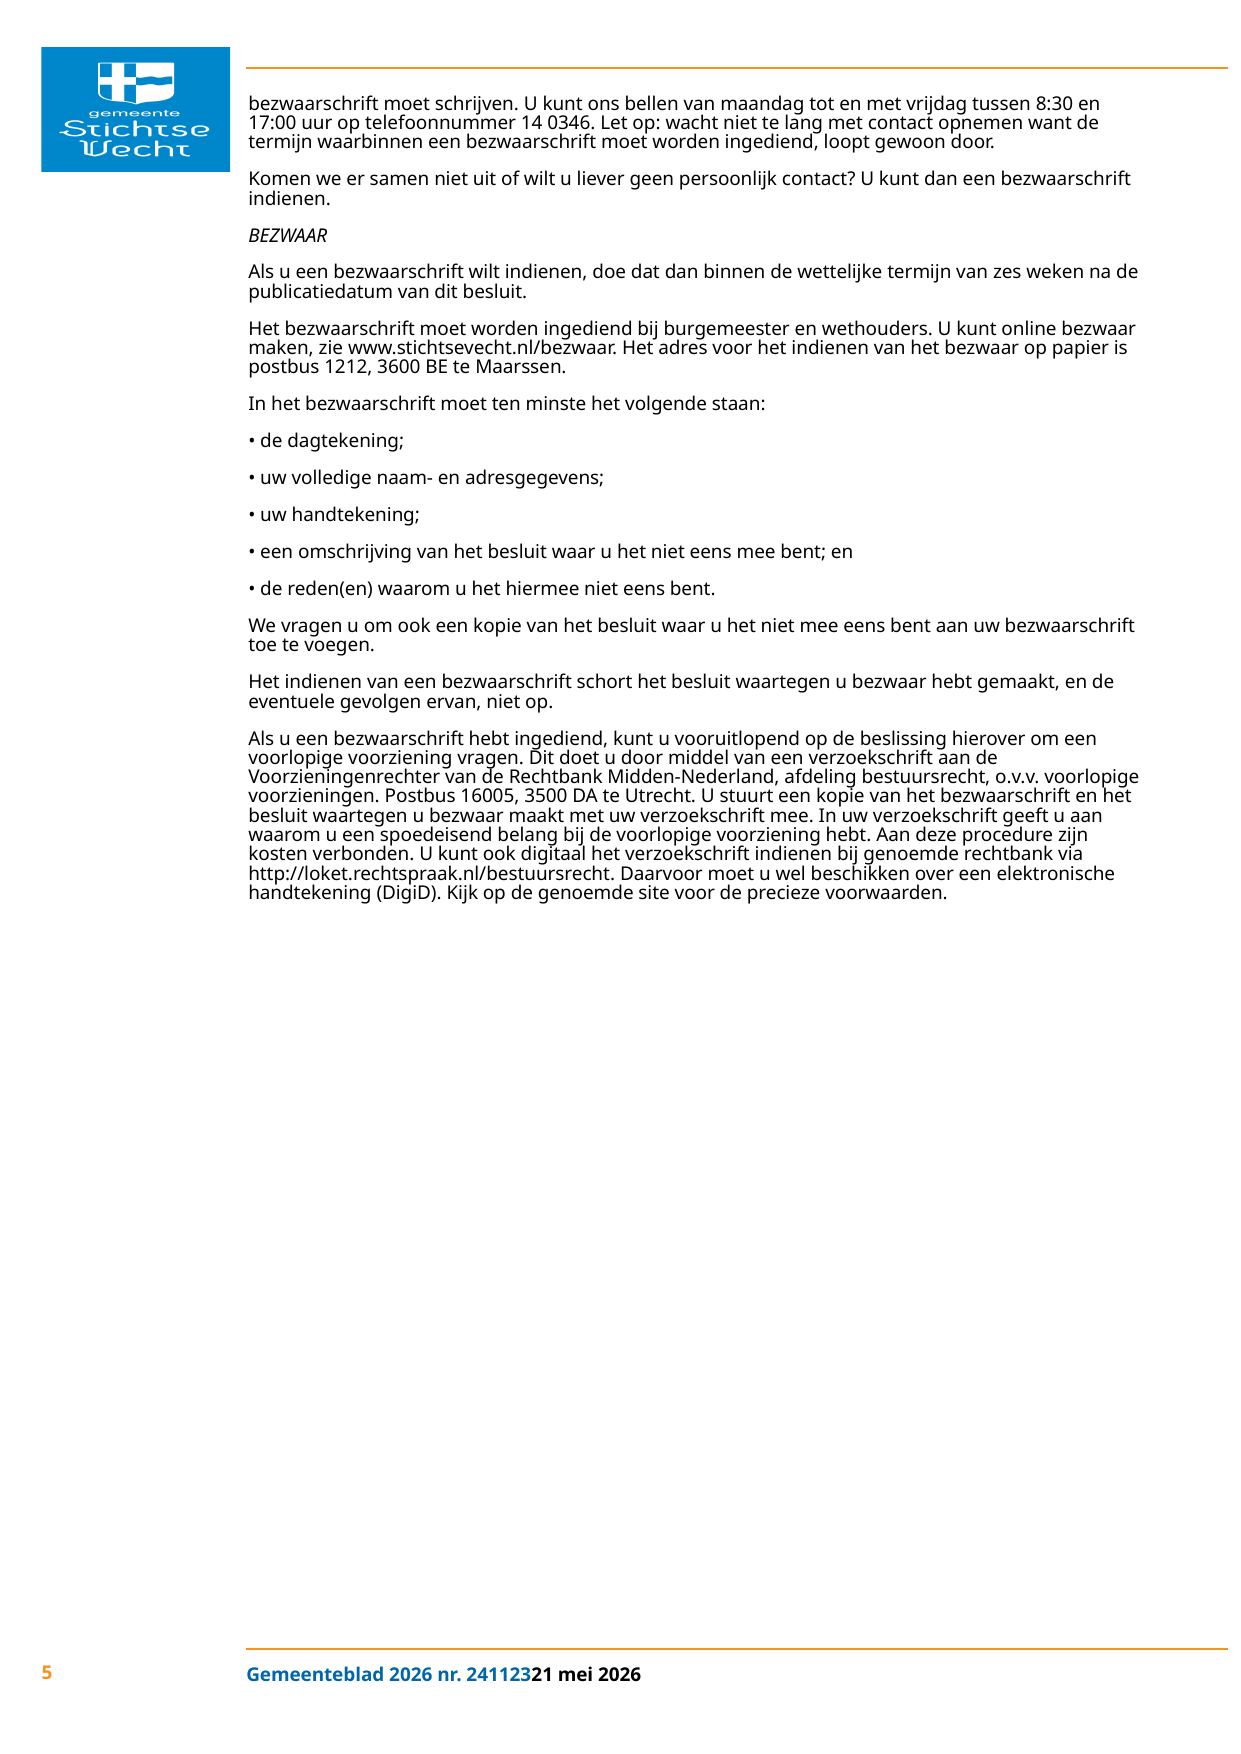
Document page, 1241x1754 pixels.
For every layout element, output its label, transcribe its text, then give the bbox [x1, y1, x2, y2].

text • uw volledige naam- en adresgegevens; [248, 469, 1152, 488]
text Het indienen van een bezwaarschrift schort het besluit waartegen u bezwaar hebt gemaakt, en de eventuele gevolgen ervan, niet op. [248, 673, 1152, 712]
text We vragen u om ook een kopie van het besluit waar u het niet mee eens bent aan uw bezwaarschrift toe te voegen. [248, 617, 1152, 656]
text BEZWAAR [248, 227, 1152, 246]
text Het bezwaarschrift moet worden ingediend bij burgemeester en wethouders. U kunt online bezwaar maken, zie www.stichtsevecht.nl/bezwaar. Het adres voor het indienen van het bezwaar op papier is postbus 1212, 3600 BE te Maarssen. [248, 320, 1152, 378]
text In het bezwaarschrift moet ten minste het volgende staan: [248, 395, 1152, 414]
picture [137, 63, 174, 103]
picture [99, 63, 135, 101]
text Komen we er samen niet uit of wilt u liever geen persoonlijk contact? U kunt dan een bezwaarschrift indienen. [248, 170, 1152, 209]
text • uw handtekening; [248, 506, 1152, 526]
text Als u een bezwaarschrift wilt indienen, doe dat dan binnen de wettelijke termijn van zes weken na de publicatiedatum van dit besluit. [248, 263, 1152, 302]
text • een omschrijving van het besluit waar u het niet eens mee bent; en [248, 543, 1152, 562]
text • de reden(en) waarom u het hiermee niet eens bent. [248, 580, 1152, 599]
text • de dagtekening; [248, 432, 1152, 452]
text bezwaarschrift moet schrijven. U kunt ons bellen van maandag tot en met vrijdag tussen 8:30 en 17:00 uur op telefoonnummer 14 0346. Let op: wacht niet te lang met contact opnemen want de termijn waarbinnen een bezwaarschrift moet worden ingediend, loopt gewoon door. [248, 95, 1152, 153]
text Als u een bezwaarschrift hebt ingediend, kunt u vooruitlopend op de beslissing hierover om een voorlopige voorziening vragen. Dit doet u door middel van een verzoekschrift aan de Voorzieningenrechter van de Rechtbank Midden-Nederland, afdeling bestuursrecht, o.v.v. voorlopige voorzieningen. Postbus 16005, 3500 DA te Utrecht. U stuurt een kopie van het bezwaarschrift en het besluit waartegen u bezwaar maakt met uw verzoekschrift mee. In uw verzoekschrift geeft u aan waarom u een spoedeisend belang bij de voorlopige voorziening hebt. Aan deze procedure zijn kosten verbonden. U kunt ook digitaal het verzoekschrift indienen bij genoemde rechtbank via http://loket.rechtspraak.nl/bestuursrecht. Daarvoor moet u wel beschikken over een elektronische handtekening (DigiD). Kijk op de genoemde site voor de precieze voorwaarden. [248, 730, 1152, 903]
